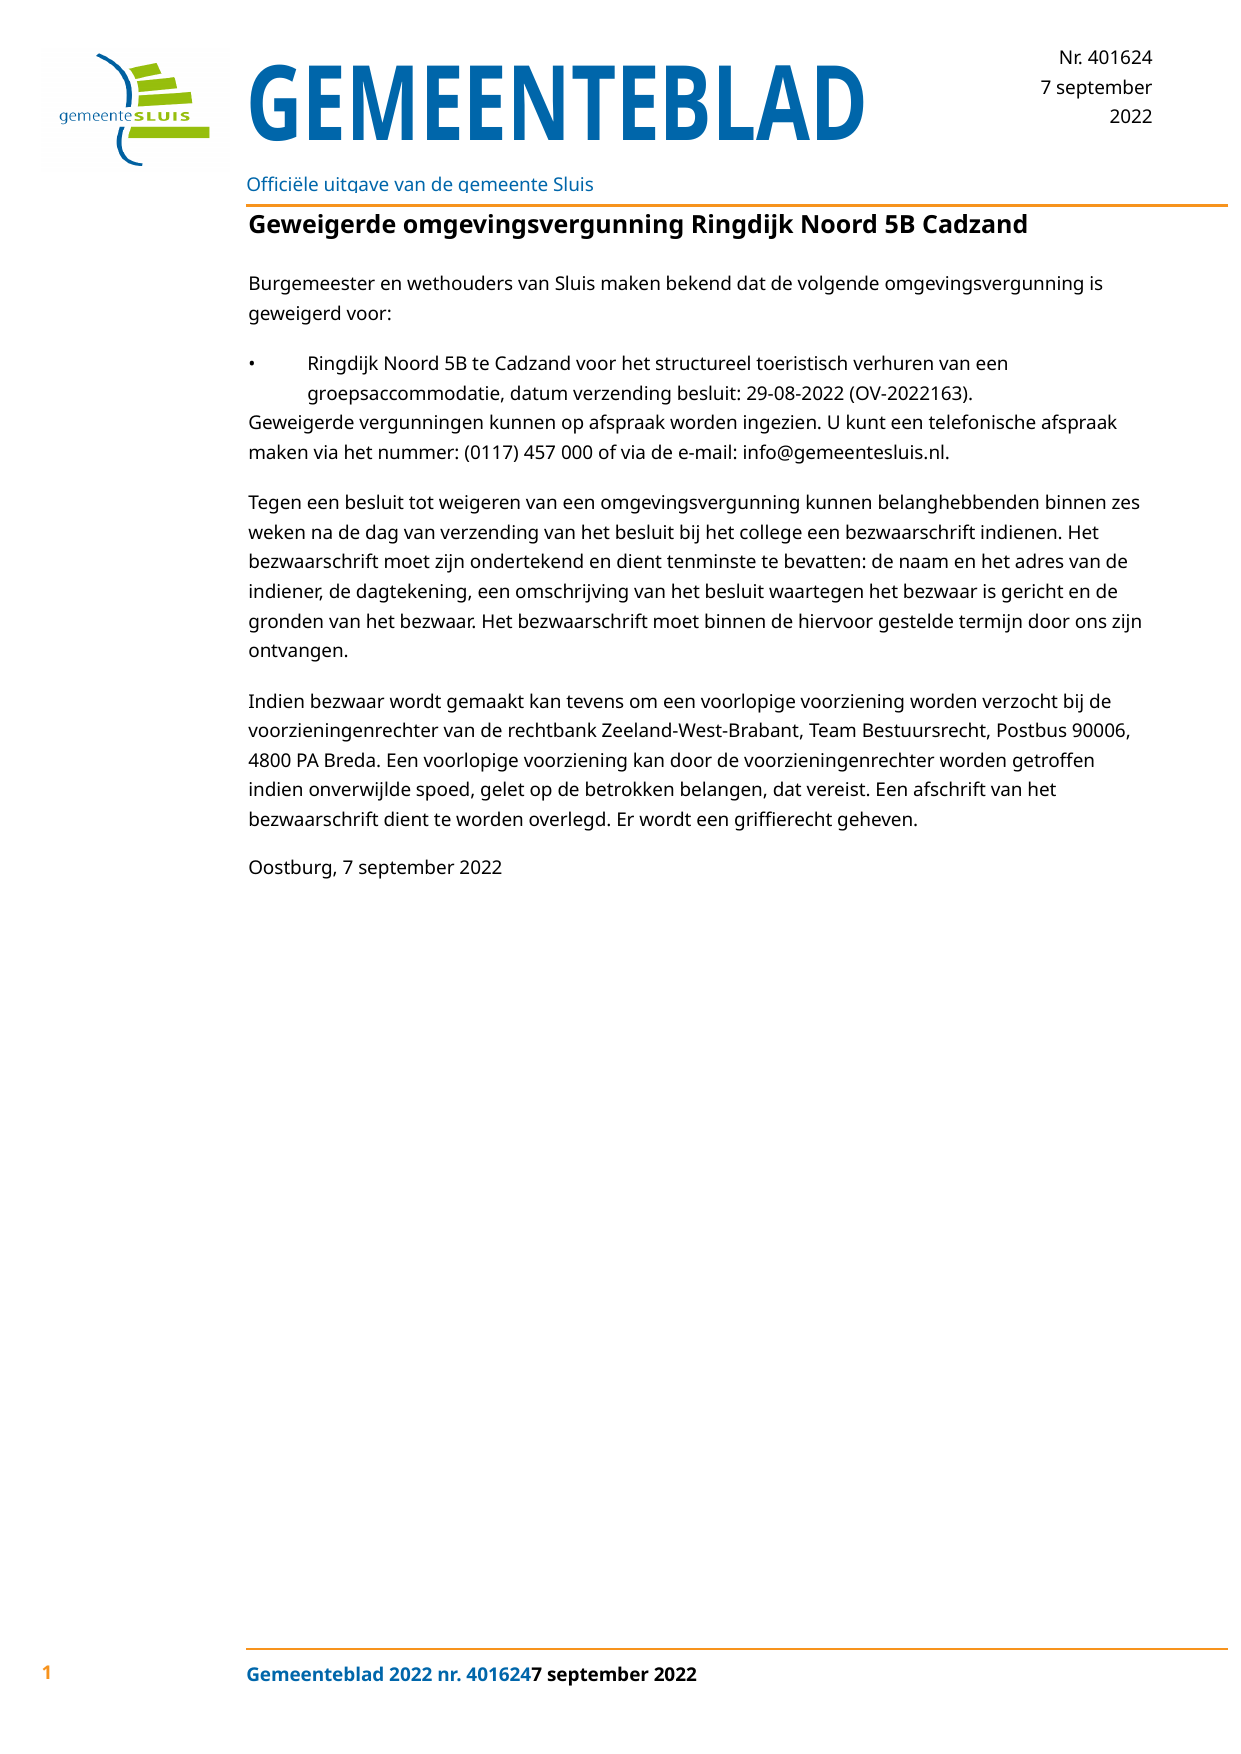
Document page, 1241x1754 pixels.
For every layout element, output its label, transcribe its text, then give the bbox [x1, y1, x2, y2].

list Ringdijk Noord 5B te Cadzand voor het structureel toeristisch verhuren van een groepsaccommodatie, datum verzending besluit: 29-08-2022 (OV-2022163). [248, 350, 1152, 406]
picture [41, 47, 231, 172]
text Geweigerde omgevingsvergunning Ringdijk Noord 5B Cadzand [248, 207, 1152, 241]
text Burgemeester en wethouders van Sluis maken bekend dat de volgende omgevingsvergunning is geweigerd voor: [248, 270, 1152, 326]
text Tegen een besluit tot weigeren van een omgevingsvergunning kunnen belanghebbenden binnen zes weken na de dag van verzending van het besluit bij het college een bezwaarschrift indienen. Het bezwaarschrift moet zijn ondertekend en dient tenminste te bevatten: de naam en het adres van de indiener, de dagtekening, een omschrijving van het besluit waartegen het bezwaar is gericht en de gronden van het bezwaar. Het bezwaarschrift moet binnen de hiervoor gestelde termijn door ons zijn ontvangen. [248, 489, 1152, 663]
text Oostburg, 7 september 2022 [248, 854, 1152, 880]
text Indien bezwaar wordt gemaakt kan tevens om een voorlopige voorziening worden verzocht bij de voorzieningenrechter van de rechtbank Zeeland-West-Brabant, Team Bestuursrecht, Postbus 90006, 4800 PA Breda. Een voorlopige voorziening kan door de voorzieningenrechter worden getroffen indien onverwijlde spoed, gelet op de betrokken belangen, dat vereist. Een afschrift van het bezwaarschrift dient te worden overlegd. Er wordt een griffierecht geheven. [248, 688, 1152, 832]
text Geweigerde vergunningen kunnen op afspraak worden ingezien. U kunt een telefonische afspraak maken via het nummer: (0117) 457 000 of via de e-mail: info@gemeentesluis.nl. [248, 409, 1152, 465]
